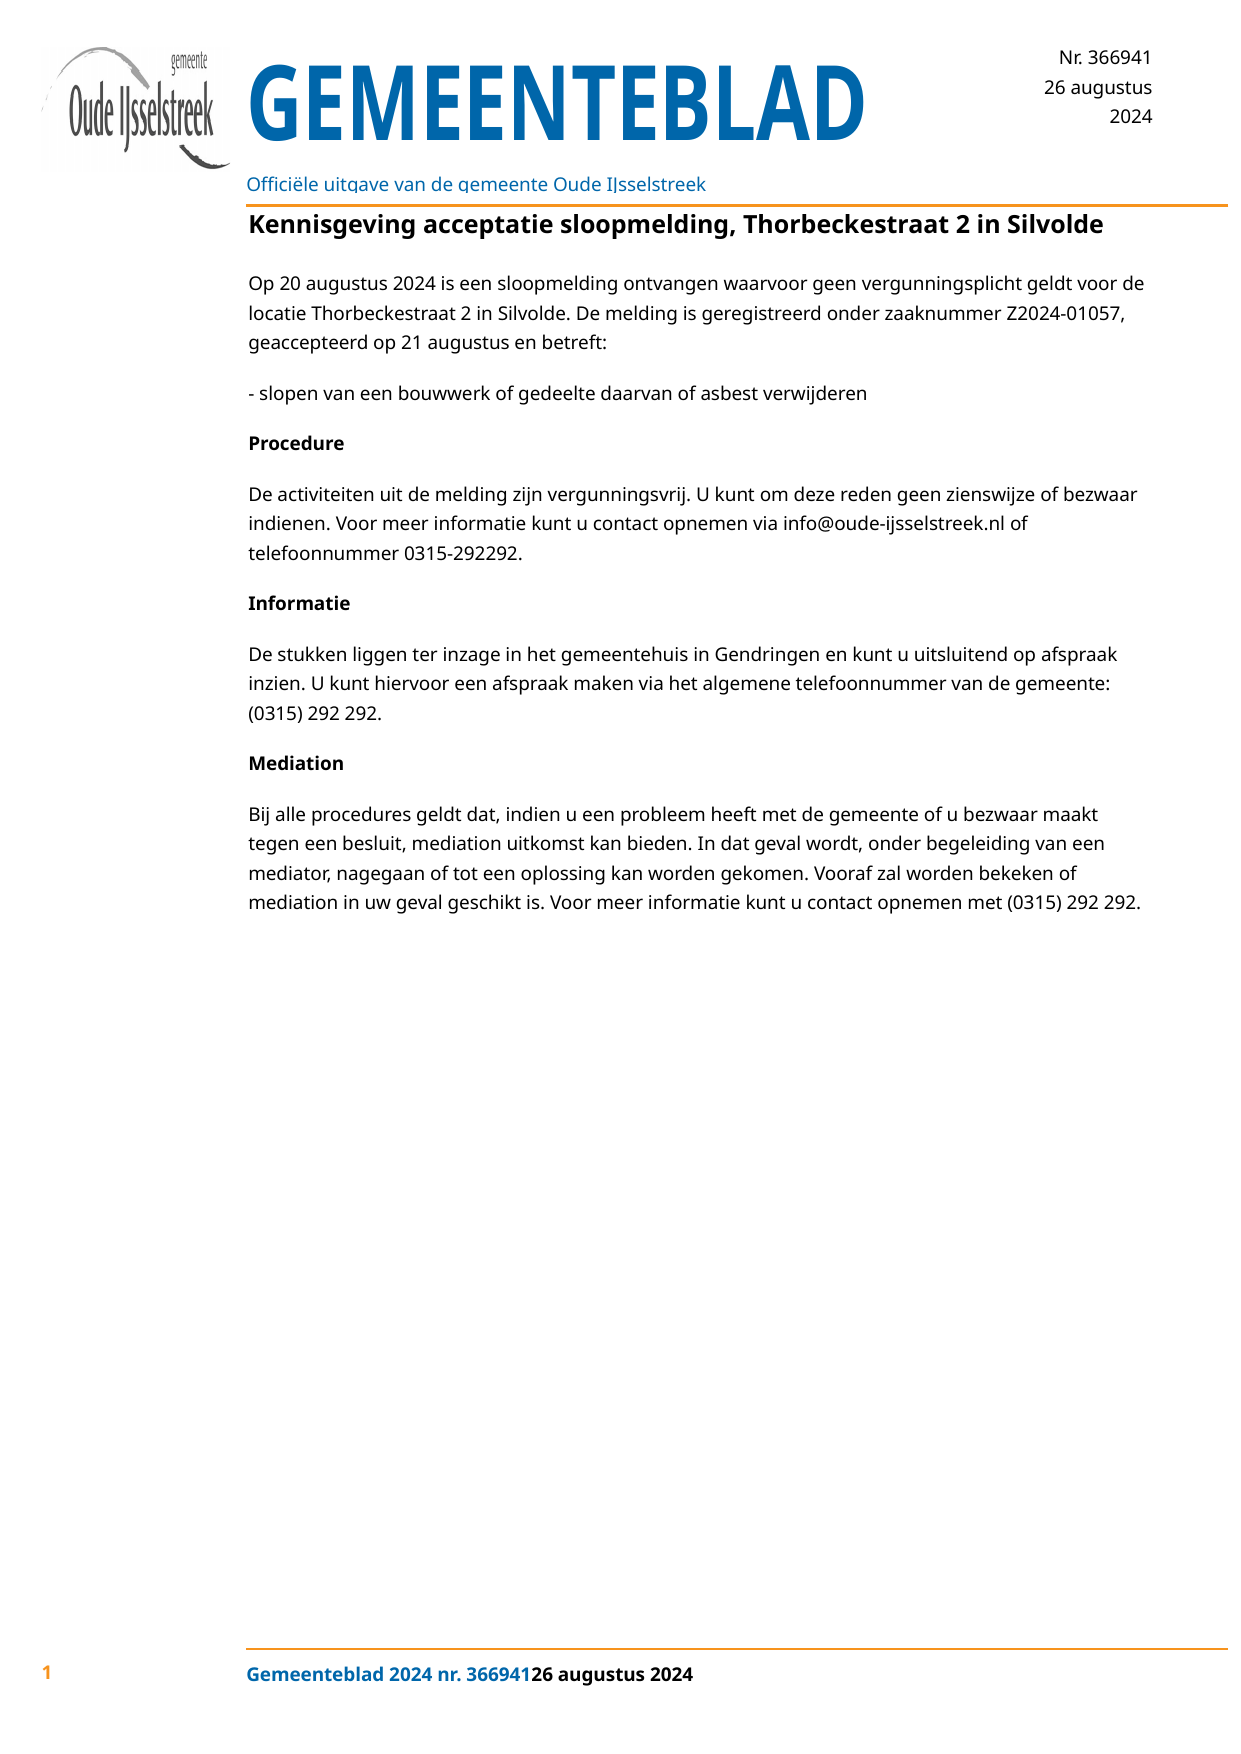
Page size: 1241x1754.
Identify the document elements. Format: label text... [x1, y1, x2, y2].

text De stukken liggen ter inzage in het gemeentehuis in Gendringen en kunt u uitsluitend op afspraak inzien. U kunt hiervoor een afspraak maken via het algemene telefoonnummer van de gemeente: (0315) 292 292. [248, 641, 1152, 726]
text De activiteiten uit de melding zijn vergunningsvrij. U kunt om deze reden geen zienswijze of bezwaar indienen. Voor meer informatie kunt u contact opnemen via info@oude-ijsselstreek.nl of telefoonnummer 0315-292292. [248, 481, 1152, 566]
text Mediation [248, 750, 1152, 776]
text - slopen van een bouwwerk of gedeelte daarvan of asbest verwijderen [248, 380, 1152, 406]
text Bij alle procedures geldt dat, indien u een probleem heeft met de gemeente of u bezwaar maakt tegen een besluit, mediation uitkomst kan bieden. In dat geval wordt, onder begeleiding van een mediator, nagegaan of tot een oplossing kan worden gekomen. Vooraf zal worden bekeken of mediation in uw geval geschikt is. Voor meer informatie kunt u contact opnemen met (0315) 292 292. [248, 801, 1152, 915]
text Procedure [248, 430, 1152, 456]
picture [41, 47, 231, 172]
text Informatie [248, 590, 1152, 616]
text Op 20 augustus 2024 is een sloopmelding ontvangen waarvoor geen vergunningsplicht geldt voor de locatie Thorbeckestraat 2 in Silvolde. De melding is geregistreerd onder zaaknummer Z2024-01057, geaccepteerd op 21 augustus en betreft: [248, 270, 1152, 355]
text Kennisgeving acceptatie sloopmelding, Thorbeckestraat 2 in Silvolde [248, 207, 1152, 241]
